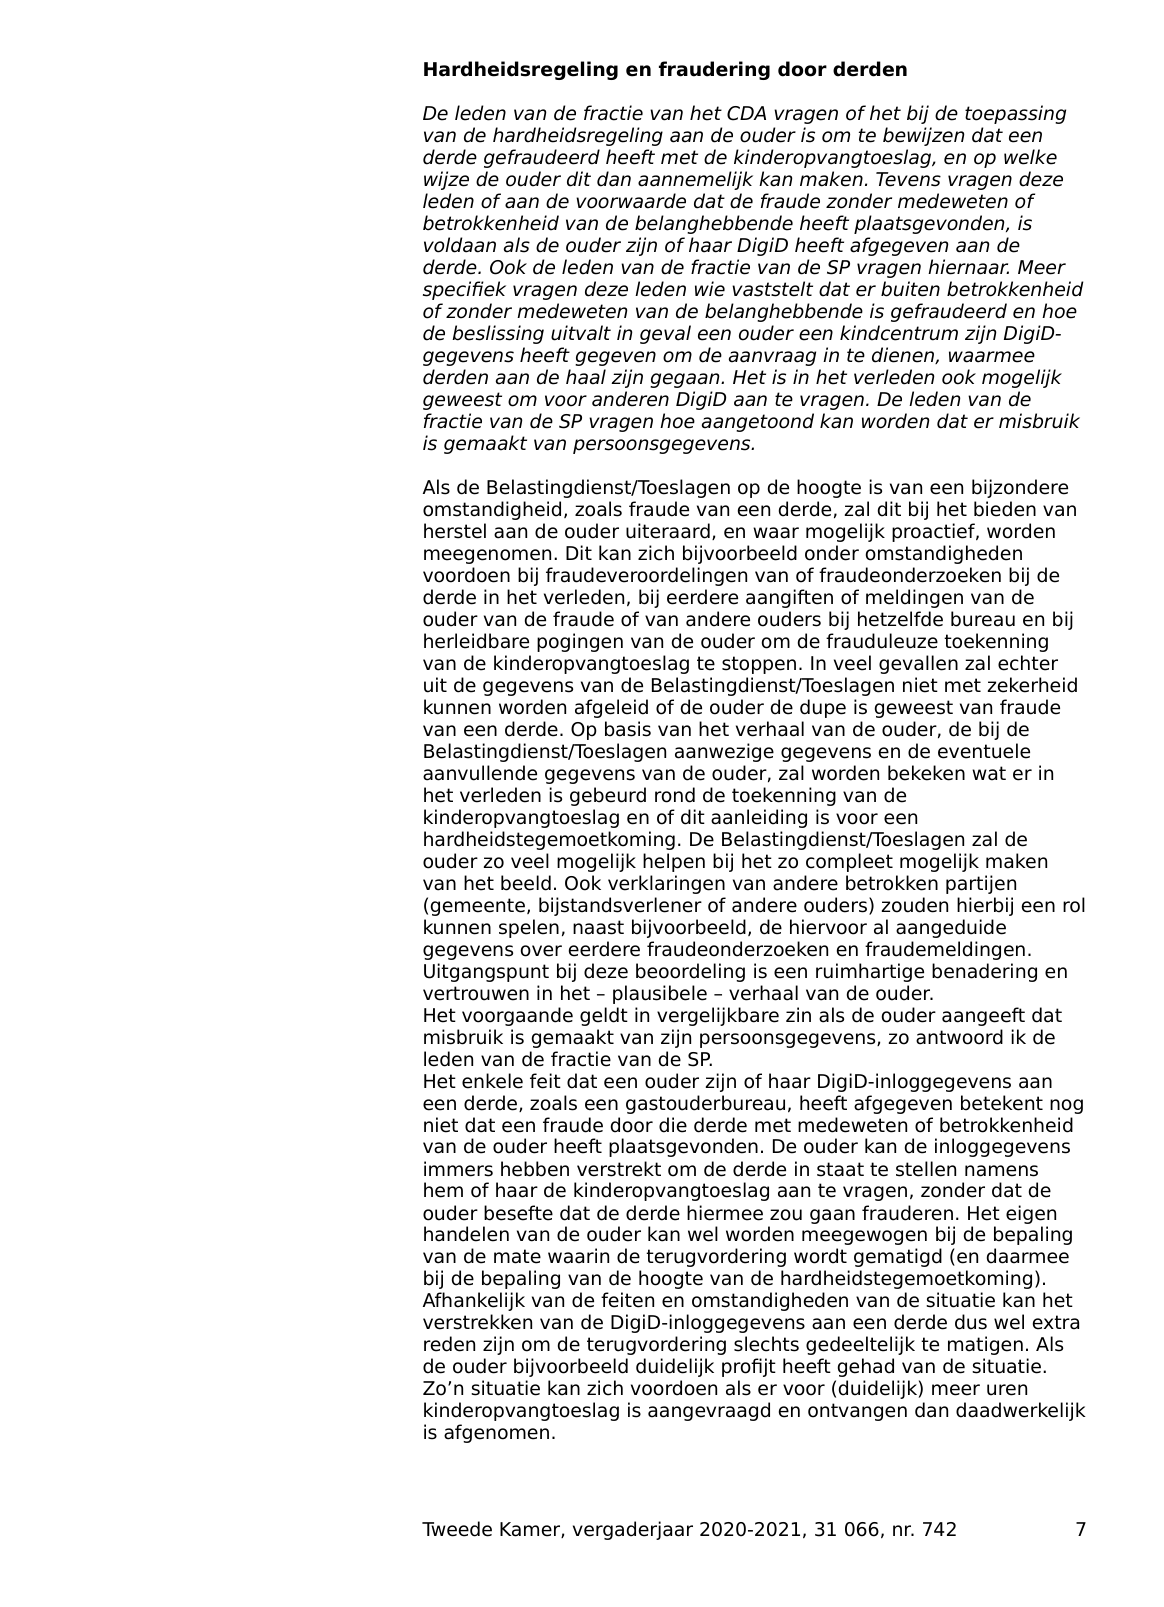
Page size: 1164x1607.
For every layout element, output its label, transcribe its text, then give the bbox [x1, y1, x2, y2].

text Het voorgaande geldt in vergelijkbare zin als de ouder aangeeft dat misbruik is gemaakt van zijn persoonsgegevens, zo antwoord ik de leden van de fractie van de SP. [422, 1004, 1087, 1071]
text Het enkele feit dat een ouder zijn of haar DigiD-inloggegevens aan een derde, zoals een gastouderbureau, heeft afgegeven betekent nog niet dat een fraude door die derde met medeweten of betrokkenheid van de ouder heeft plaatsgevonden. De ouder kan de inloggegevens immers hebben verstrekt om de derde in staat te stellen namens hem of haar de kinderopvangtoeslag aan te vragen, zonder dat de ouder besefte dat de derde hiermee zou gaan frauderen. Het eigen handelen van de ouder kan wel worden meegewogen bij de bepaling van de mate waarin de terugvordering wordt gematigd (en daarmee bij de bepaling van de hoogte van de hardheidstegemoetkoming). Afhankelijk van de feiten en omstandigheden van de situatie kan het verstrekken van de DigiD-inloggegevens aan een derde dus wel extra reden zijn om de terugvordering slechts gedeeltelijk te matigen. Als de ouder bijvoorbeeld duidelijk profijt heeft gehad van de situatie. Zo’n situatie kan zich voordoen als er voor (duidelijk) meer uren kinderopvangtoeslag is aangevraagd en ontvangen dan daadwerkelijk is afgenomen. [422, 1071, 1087, 1444]
text Als de Belastingdienst/Toeslagen op de hoogte is van een bijzondere omstandigheid, zoals fraude van een derde, zal dit bij het bieden van herstel aan de ouder uiteraard, en waar mogelijk proactief, worden meegenomen. Dit kan zich bijvoorbeeld onder omstandigheden voordoen bij fraudeveroordelingen van of fraudeonderzoeken bij de derde in het verleden, bij eerdere aangiften of meldingen van de ouder van de fraude of van andere ouders bij hetzelfde bureau en bij herleidbare pogingen van de ouder om de frauduleuze toekenning van de kinderopvangtoeslag te stoppen. In veel gevallen zal echter uit de gegevens van de Belastingdienst/Toeslagen niet met zekerheid kunnen worden afgeleid of de ouder de dupe is geweest van fraude van een derde. Op basis van het verhaal van de ouder, de bij de Belastingdienst/Toeslagen aanwezige gegevens en de eventuele aanvullende gegevens van de ouder, zal worden bekeken wat er in het verleden is gebeurd rond de toekenning van de kinderopvangtoeslag en of dit aanleiding is voor een hardheidstegemoetkoming. De Belastingdienst/Toeslagen zal de ouder zo veel mogelijk helpen bij het zo compleet mogelijk maken van het beeld. Ook verklaringen van andere betrokken partijen (gemeente, bijstandsverlener of andere ouders) zouden hierbij een rol kunnen spelen, naast bijvoorbeeld, de hiervoor al aangeduide gegevens over eerdere fraudeonderzoeken en fraudemeldingen. Uitgangspunt bij deze beoordeling is een ruimhartige benadering en vertrouwen in het – plausibele – verhaal van de ouder. [422, 477, 1087, 1004]
subtitle Hardheidsregeling en fraudering door derden [422, 59, 1087, 81]
text De leden van de fractie van het CDA vragen of het bij de toepassing van de hardheidsregeling aan de ouder is om te bewijzen dat een derde gefraudeerd heeft met de kinderopvangtoeslag, en op welke wijze de ouder dit dan aannemelijk kan maken. Tevens vragen deze leden of aan de voorwaarde dat de fraude zonder medeweten of betrokkenheid van de belanghebbende heeft plaatsgevonden, is voldaan als de ouder zijn of haar DigiD heeft afgegeven aan de derde. Ook de leden van de fractie van de SP vragen hiernaar. Meer specifiek vragen deze leden wie vaststelt dat er buiten betrokkenheid of zonder medeweten van de belanghebbende is gefraudeerd en hoe de beslissing uitvalt in geval een ouder een kindcentrum zijn DigiD-gegevens heeft gegeven om de aanvraag in te dienen, waarmee derden aan de haal zijn gegaan. Het is in het verleden ook mogelijk geweest om voor anderen DigiD aan te vragen. De leden van de fractie van de SP vragen hoe aangetoond kan worden dat er misbruik is gemaakt van persoonsgegevens. [422, 103, 1087, 455]
